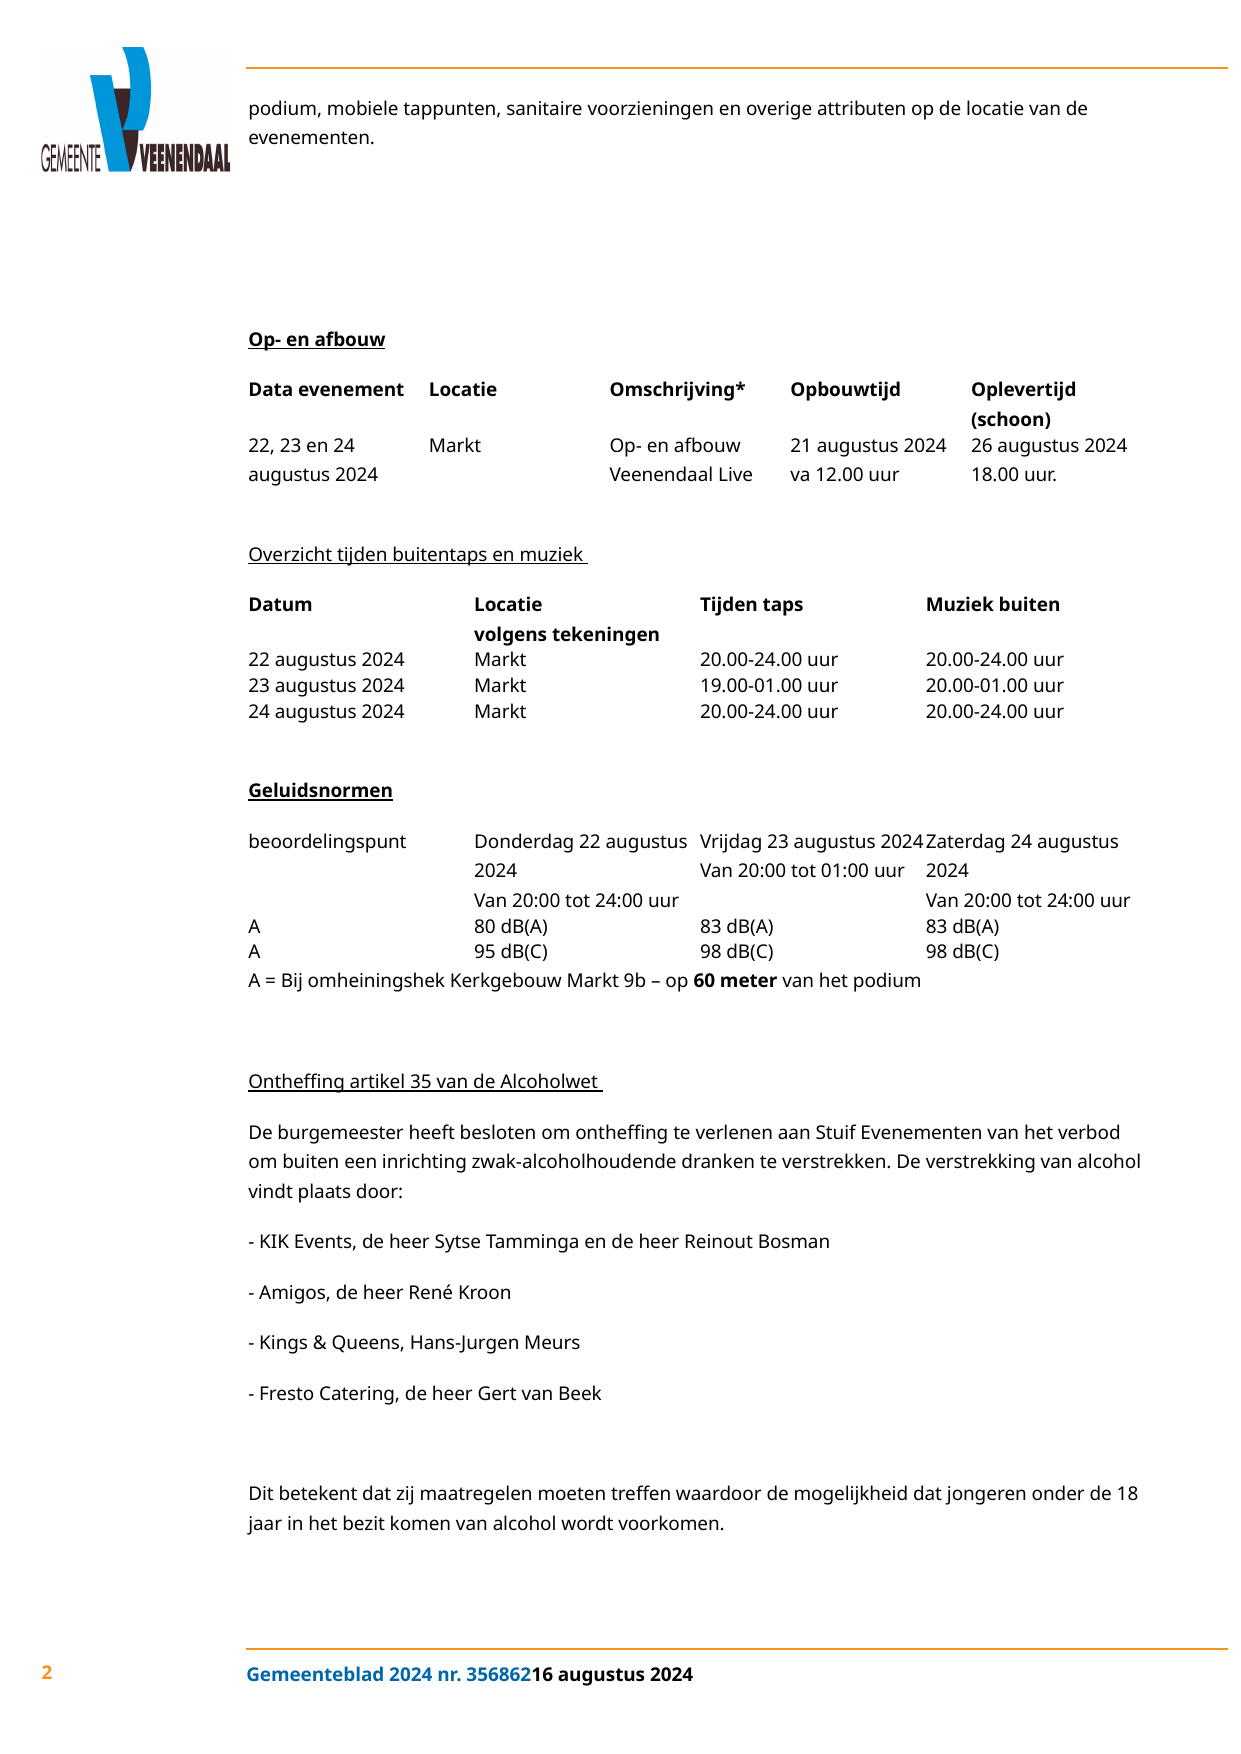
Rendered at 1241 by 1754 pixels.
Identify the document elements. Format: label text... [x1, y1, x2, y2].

table_header Zaterdag 24 augustus 2024 Van 20:00 tot 24:00 uur [926, 828, 1152, 913]
text Dit betekent dat zij maatregelen moeten treffen waardoor de mogelijkheid dat jongeren onder de 18 jaar in het bezit komen van alcohol wordt voorkomen. [248, 1481, 1152, 1536]
text Geluidsnormen [248, 777, 1152, 803]
text A = Bij omheiningshek Kerkgebouw Markt 9b – op 60 meter van het podium [248, 968, 1152, 993]
picture [41, 47, 130, 172]
table_cell A [248, 939, 474, 964]
text De burgemeester heeft besloten om ontheffing te verlenen aan Stuif Evenementen van het verbod om buiten een inrichting zwak-alcoholhoudende dranken te verstrekken. De verstrekking van alcohol vindt plaats door: [248, 1119, 1152, 1204]
table_cell 20.00-24.00 uur [926, 698, 1152, 724]
text - Fresto Catering, de heer Gert van Beek [248, 1380, 1152, 1405]
text Overzicht tijden buitentaps en muziek [248, 541, 1152, 567]
text Op- en afbouw [248, 326, 1152, 352]
table_header Omschrijving* [609, 377, 790, 432]
table_cell A [248, 913, 474, 939]
table_header Data evenement [248, 377, 429, 432]
table_cell 98 dB(C) [700, 939, 926, 964]
table_header Muziek buiten [926, 591, 1152, 647]
table_cell 80 dB(A) [474, 913, 700, 939]
table_cell 95 dB(C) [474, 939, 700, 964]
table_cell Markt [429, 432, 609, 487]
picture [123, 47, 231, 172]
table_cell 83 dB(A) [700, 913, 926, 939]
table_cell Markt [474, 673, 700, 698]
table_cell 23 augustus 2024 [248, 673, 474, 698]
table_header Oplevertijd (schoon) [971, 377, 1152, 432]
table_cell Markt [474, 698, 700, 724]
table_cell 20.00-24.00 uur [700, 647, 926, 672]
table_cell 83 dB(A) [926, 913, 1152, 939]
table_cell 22, 23 en 24 augustus 2024 [248, 432, 429, 487]
table_cell 20.00-24.00 uur [926, 647, 1152, 672]
table_header Tijden taps [700, 591, 926, 647]
table_cell 21 augustus 2024 va 12.00 uur [790, 432, 971, 487]
table_cell 26 augustus 2024 18.00 uur. [971, 432, 1152, 487]
table_cell 20.00-01.00 uur [926, 673, 1152, 698]
table_cell Op- en afbouw Veenendaal Live [609, 432, 790, 487]
table_header Opbouwtijd [790, 377, 971, 432]
table_header Datum [248, 591, 474, 647]
table_cell 98 dB(C) [926, 939, 1152, 964]
table_cell Markt [474, 647, 700, 672]
table_cell 24 augustus 2024 [248, 698, 474, 724]
text - Amigos, de heer René Kroon [248, 1279, 1152, 1304]
table_header Vrijdag 23 augustus 2024 Van 20:00 tot 01:00 uur [700, 828, 926, 913]
text - KIK Events, de heer Sytse Tamminga en de heer Reinout Bosman [248, 1228, 1152, 1254]
table_cell 20.00-24.00 uur [700, 698, 926, 724]
text Ontheffing artikel 35 van de Alcoholwet [248, 1068, 1152, 1094]
table_cell 19.00-01.00 uur [700, 673, 926, 698]
table_header beoordelingspunt [248, 828, 474, 913]
table_cell 22 augustus 2024 [248, 647, 474, 672]
table_header Donderdag 22 augustus 2024 Van 20:00 tot 24:00 uur [474, 828, 700, 913]
table_header Locatie volgens tekeningen [474, 591, 700, 647]
text podium, mobiele tappunten, sanitaire voorzieningen en overige attributen op de locatie van de evenementen. [248, 95, 1152, 150]
text - Kings & Queens, Hans-Jurgen Meurs [248, 1329, 1152, 1355]
table_header Locatie [429, 377, 609, 432]
